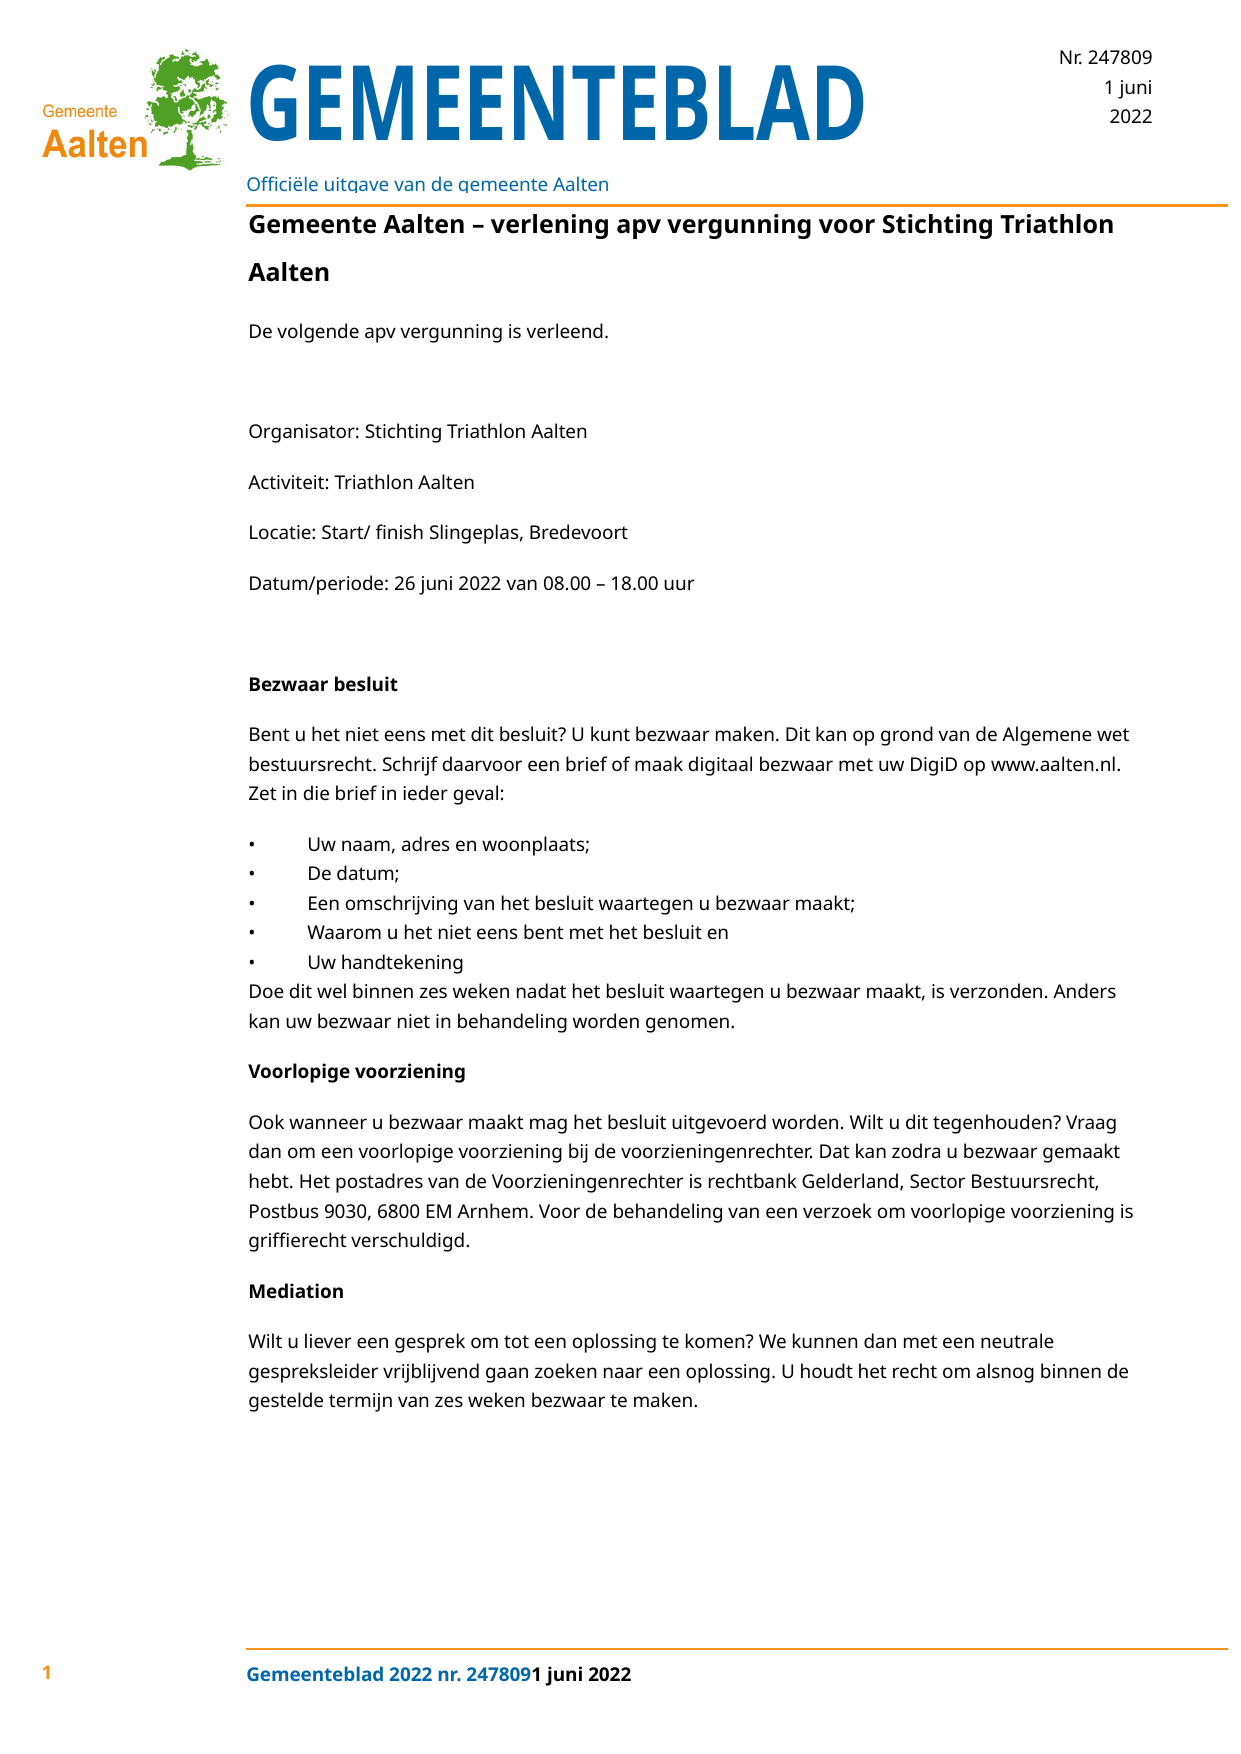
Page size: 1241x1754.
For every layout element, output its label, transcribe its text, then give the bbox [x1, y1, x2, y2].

picture [41, 47, 231, 172]
text Activiteit: Triathlon Aalten [248, 469, 1152, 495]
text Ook wanneer u bezwaar maakt mag het besluit uitgevoerd worden. Wilt u dit tegenhouden? Vraag dan om een voorlopige voorziening bij de voorzieningenrechter. Dat kan zodra u bezwaar gemaakt hebt. Het postadres van de Voorzieningenrechter is rechtbank Gelderland, Sector Bestuursrecht, Postbus 9030, 6800 EM Arnhem. Voor de behandeling van een verzoek om voorlopige voorziening is griffierecht verschuldigd. [248, 1109, 1152, 1253]
text Locatie: Start/ finish Slingeplas, Bredevoort [248, 519, 1152, 545]
text Doe dit wel binnen zes weken nadat het besluit waartegen u bezwaar maakt, is verzonden. Anders kan uw bezwaar niet in behandeling worden genomen. [248, 979, 1152, 1034]
list Een omschrijving van het besluit waartegen u bezwaar maakt; [248, 890, 1152, 916]
text Bezwaar besluit [248, 671, 1152, 697]
text Mediation [248, 1278, 1152, 1304]
text Voorlopige voorziening [248, 1059, 1152, 1084]
text Organisator: Stichting Triathlon Aalten [248, 419, 1152, 444]
list Uw handtekening [248, 949, 1152, 975]
text Bent u het niet eens met dit besluit? U kunt bezwaar maken. Dit kan op grond van de Algemene wet bestuursrecht. Schrijf daarvoor een brief of maak digitaal bezwaar met uw DigiD op www.aalten.nl. Zet in die brief in ieder geval: [248, 721, 1152, 806]
text Gemeente Aalten – verlening apv vergunning voor Stichting Triathlon Aalten [248, 207, 1152, 288]
list De datum; [248, 860, 1152, 886]
list Uw naam, adres en woonplaats; [248, 831, 1152, 857]
text Datum/periode: 26 juni 2022 van 08.00 – 18.00 uur [248, 570, 1152, 596]
text Wilt u liever een gesprek om tot een oplossing te komen? We kunnen dan met een neutrale gespreksleider vrijblijvend gaan zoeken naar een oplossing. U houdt het recht om alsnog binnen de gestelde termijn van zes weken bezwaar te maken. [248, 1328, 1152, 1413]
text De volgende apv vergunning is verleend. [248, 318, 1152, 344]
list Waarom u het niet eens bent met het besluit en [248, 919, 1152, 945]
